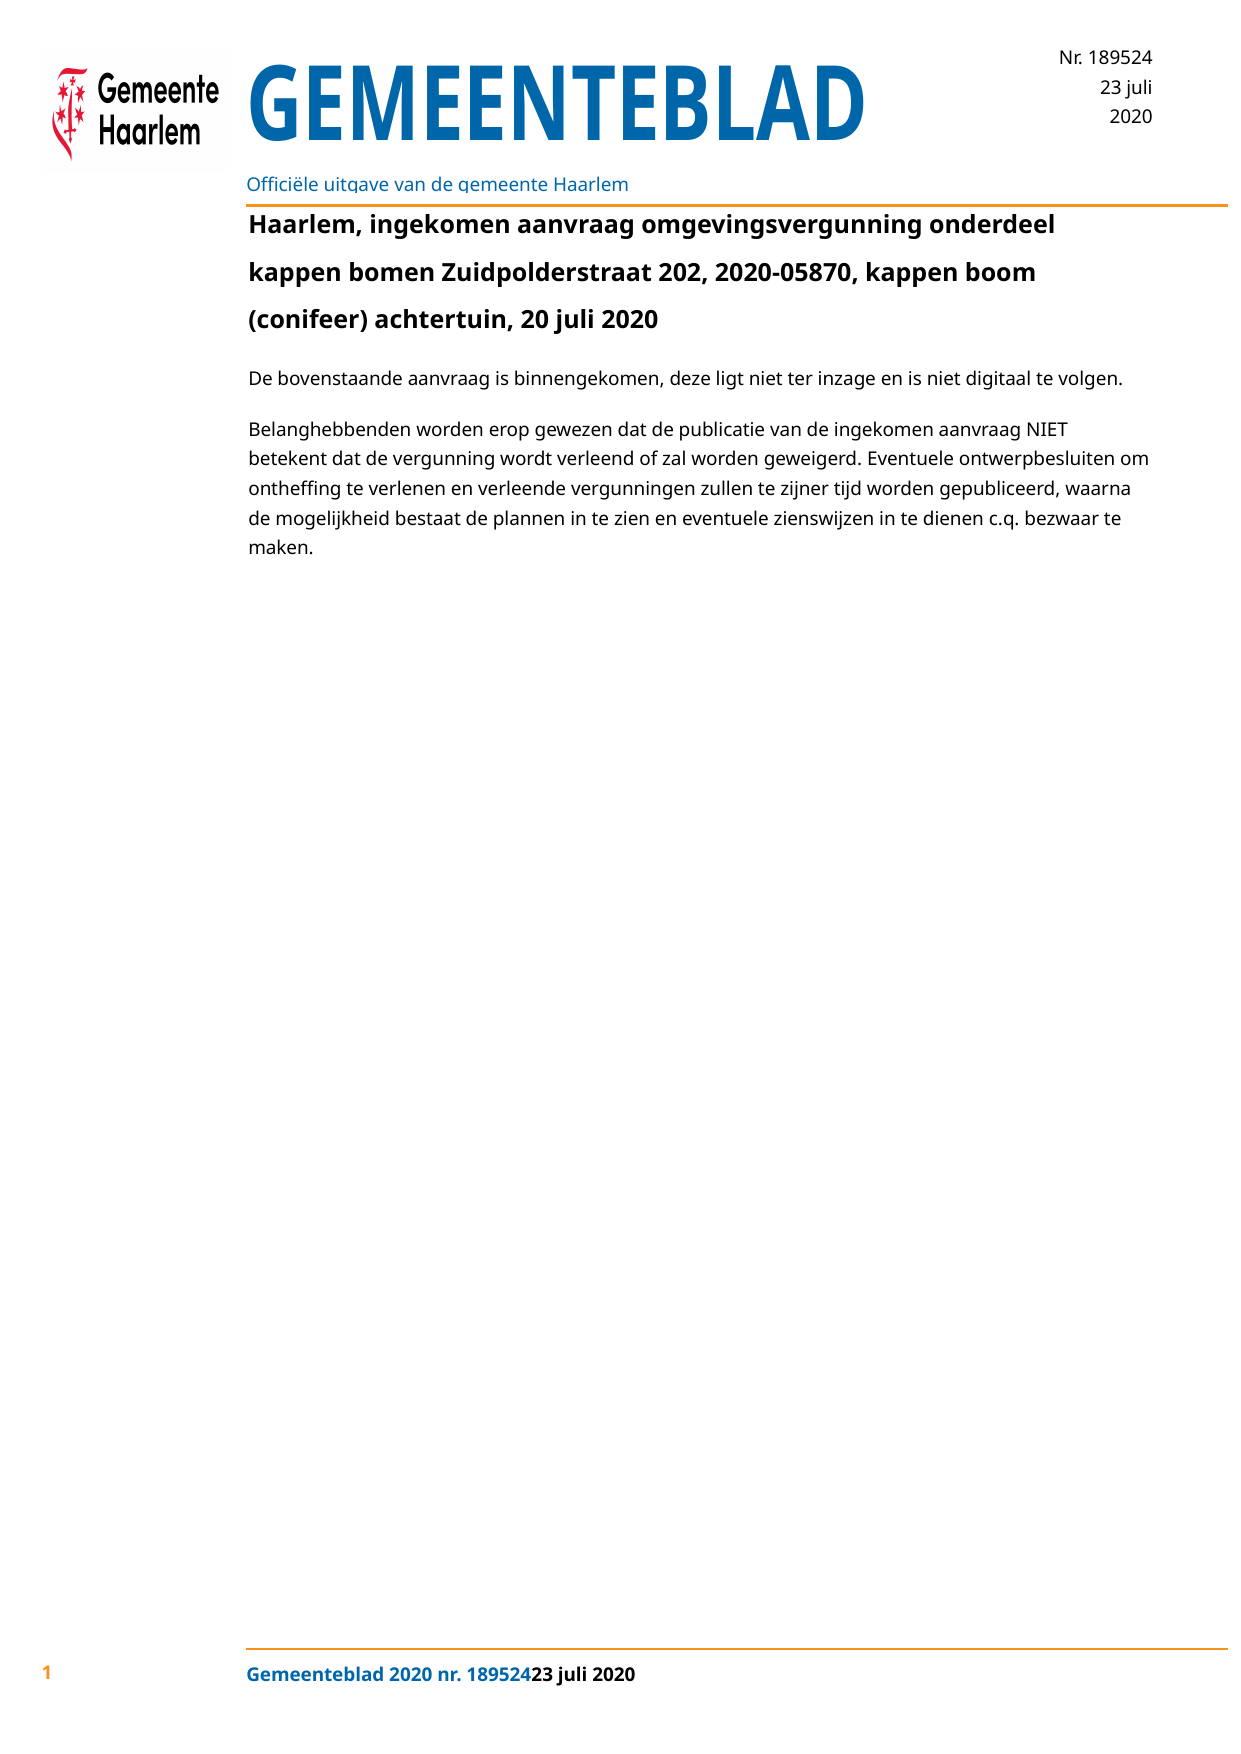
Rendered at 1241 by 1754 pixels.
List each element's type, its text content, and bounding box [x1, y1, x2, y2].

text Haarlem, ingekomen aanvraag omgevingsvergunning onderdeel kappen bomen Zuidpolderstraat 202, 2020-05870, kappen boom (conifeer) achtertuin, 20 juli 2020 [248, 207, 1152, 336]
picture [41, 47, 231, 172]
text Belanghebbenden worden erop gewezen dat de publicatie van de ingekomen aanvraag NIET betekent dat de vergunning wordt verleend of zal worden geweigerd. Eventuele ontwerpbesluiten om ontheffing te verlenen en verleende vergunningen zullen te zijner tijd worden gepubliceerd, waarna de mogelijkheid bestaat de plannen in te zien en eventuele zienswijzen in te dienen c.q. bezwaar te maken. [248, 416, 1152, 560]
text De bovenstaande aanvraag is binnengekomen, deze ligt niet ter inzage en is niet digitaal te volgen. [248, 366, 1152, 391]
